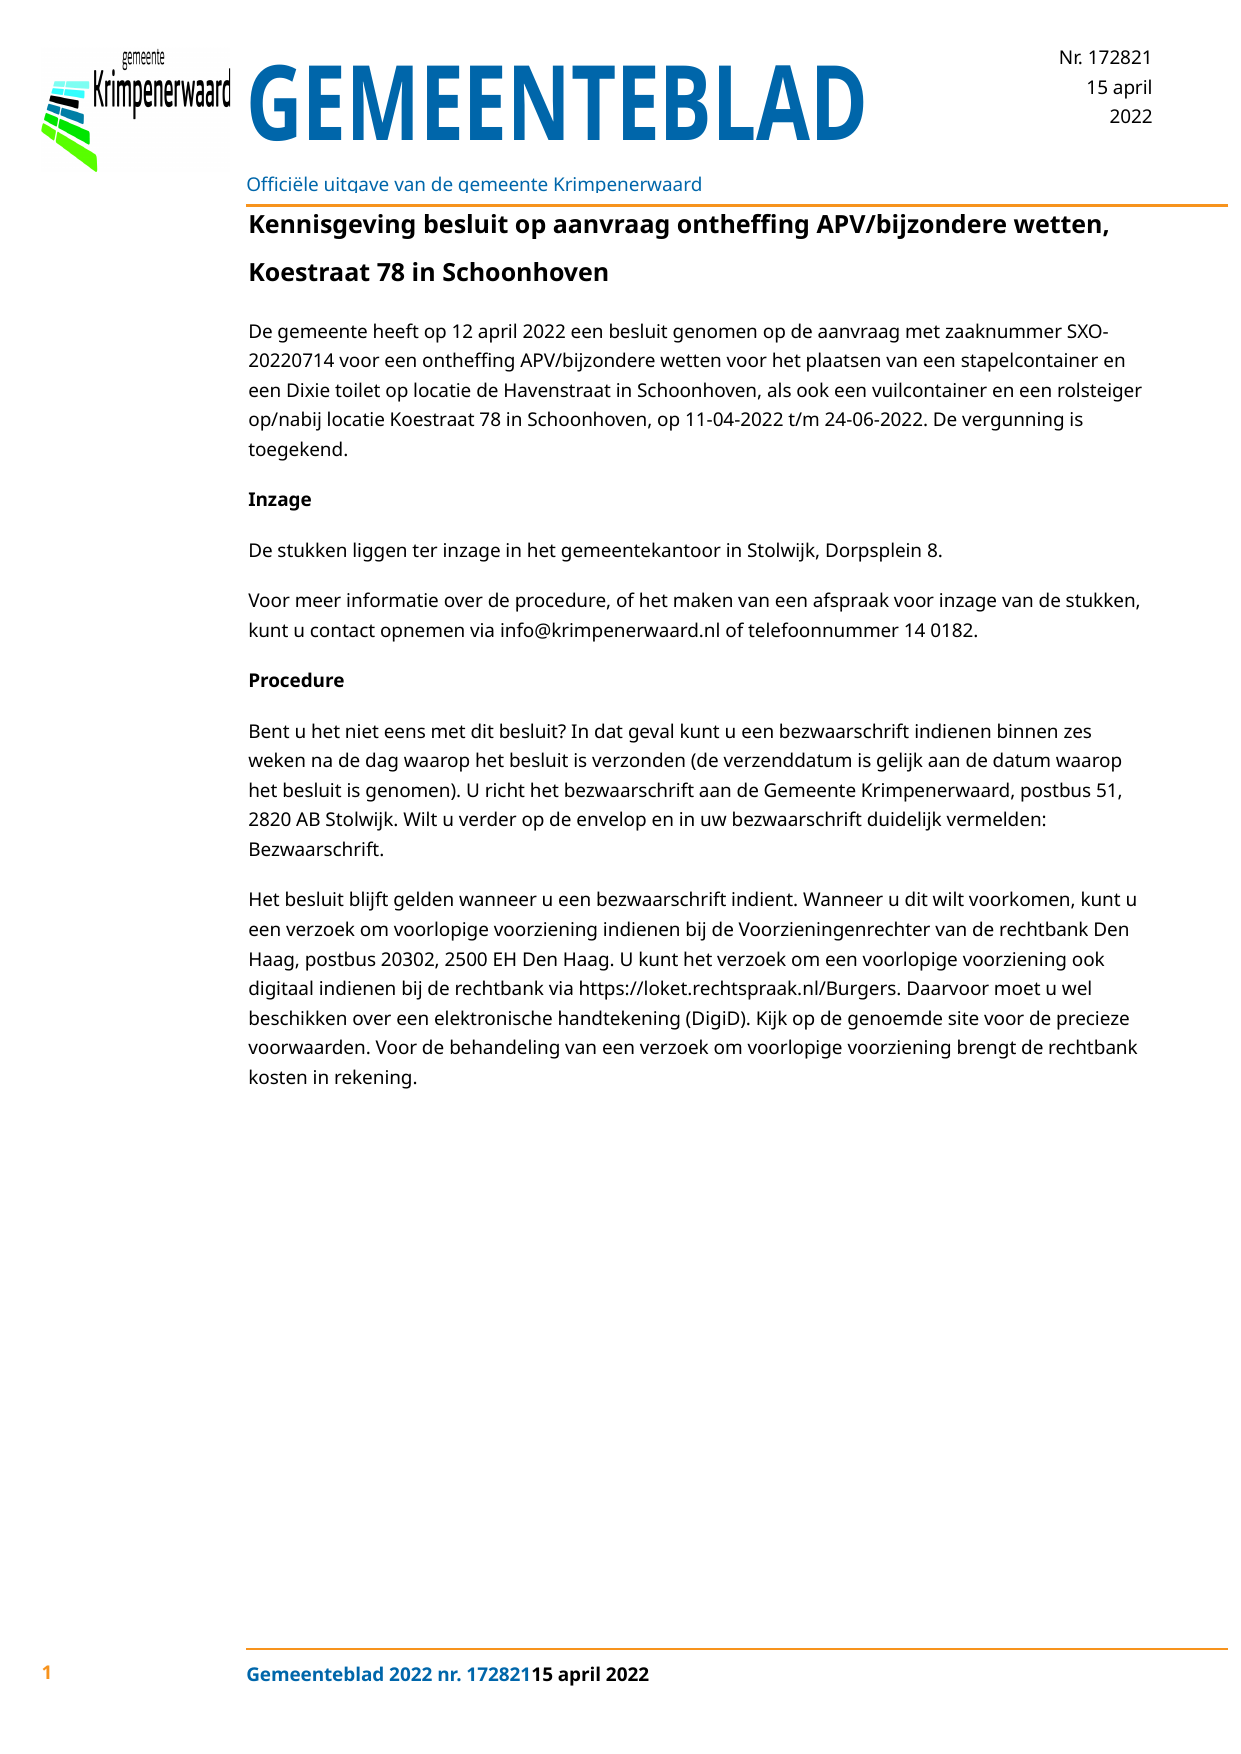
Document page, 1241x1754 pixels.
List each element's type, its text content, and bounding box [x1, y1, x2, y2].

text Inzage [248, 487, 1152, 512]
text Procedure [248, 667, 1152, 693]
text Voor meer informatie over de procedure, of het maken van een afspraak voor inzage van de stukken, kunt u contact opnemen via info@krimpenerwaard.nl of telefoonnummer 14 0182. [248, 587, 1152, 643]
text Bent u het niet eens met dit besluit? In dat geval kunt u een bezwaarschrift indienen binnen zes weken na de dag waarop het besluit is verzonden (de verzenddatum is gelijk aan de datum waarop het besluit is genomen). U richt het bezwaarschrift aan de Gemeente Krimpenerwaard, postbus 51, 2820 AB Stolwijk. Wilt u verder op de envelop en in uw bezwaarschrift duidelijk vermelden: Bezwaarschrift. [248, 718, 1152, 862]
text De gemeente heeft op 12 april 2022 een besluit genomen op de aanvraag met zaaknummer SXO-20220714 voor een ontheffing APV/bijzondere wetten voor het plaatsen van een stapelcontainer en een Dixie toilet op locatie de Havenstraat in Schoonhoven, als ook een vuilcontainer en een rolsteiger op/nabij locatie Koestraat 78 in Schoonhoven, op 11-04-2022 t/m 24-06-2022. De vergunning is toegekend. [248, 318, 1152, 462]
text Kennisgeving besluit op aanvraag ontheffing APV/bijzondere wetten, Koestraat 78 in Schoonhoven [248, 207, 1152, 288]
text Het besluit blijft gelden wanneer u een bezwaarschrift indient. Wanneer u dit wilt voorkomen, kunt u een verzoek om voorlopige voorziening indienen bij de Voorzieningenrechter van de rechtbank Den Haag, postbus 20302, 2500 EH Den Haag. U kunt het verzoek om een voorlopige voorziening ook digitaal indienen bij de rechtbank via https://loket.rechtspraak.nl/Burgers. Daarvoor moet u wel beschikken over een elektronische handtekening (DigiD). Kijk op de genoemde site voor de precieze voorwaarden. Voor de behandeling van een verzoek om voorlopige voorziening brengt de rechtbank kosten in rekening. [248, 887, 1152, 1090]
picture [41, 47, 231, 172]
text De stukken liggen ter inzage in het gemeentekantoor in Stolwijk, Dorpsplein 8. [248, 537, 1152, 563]
